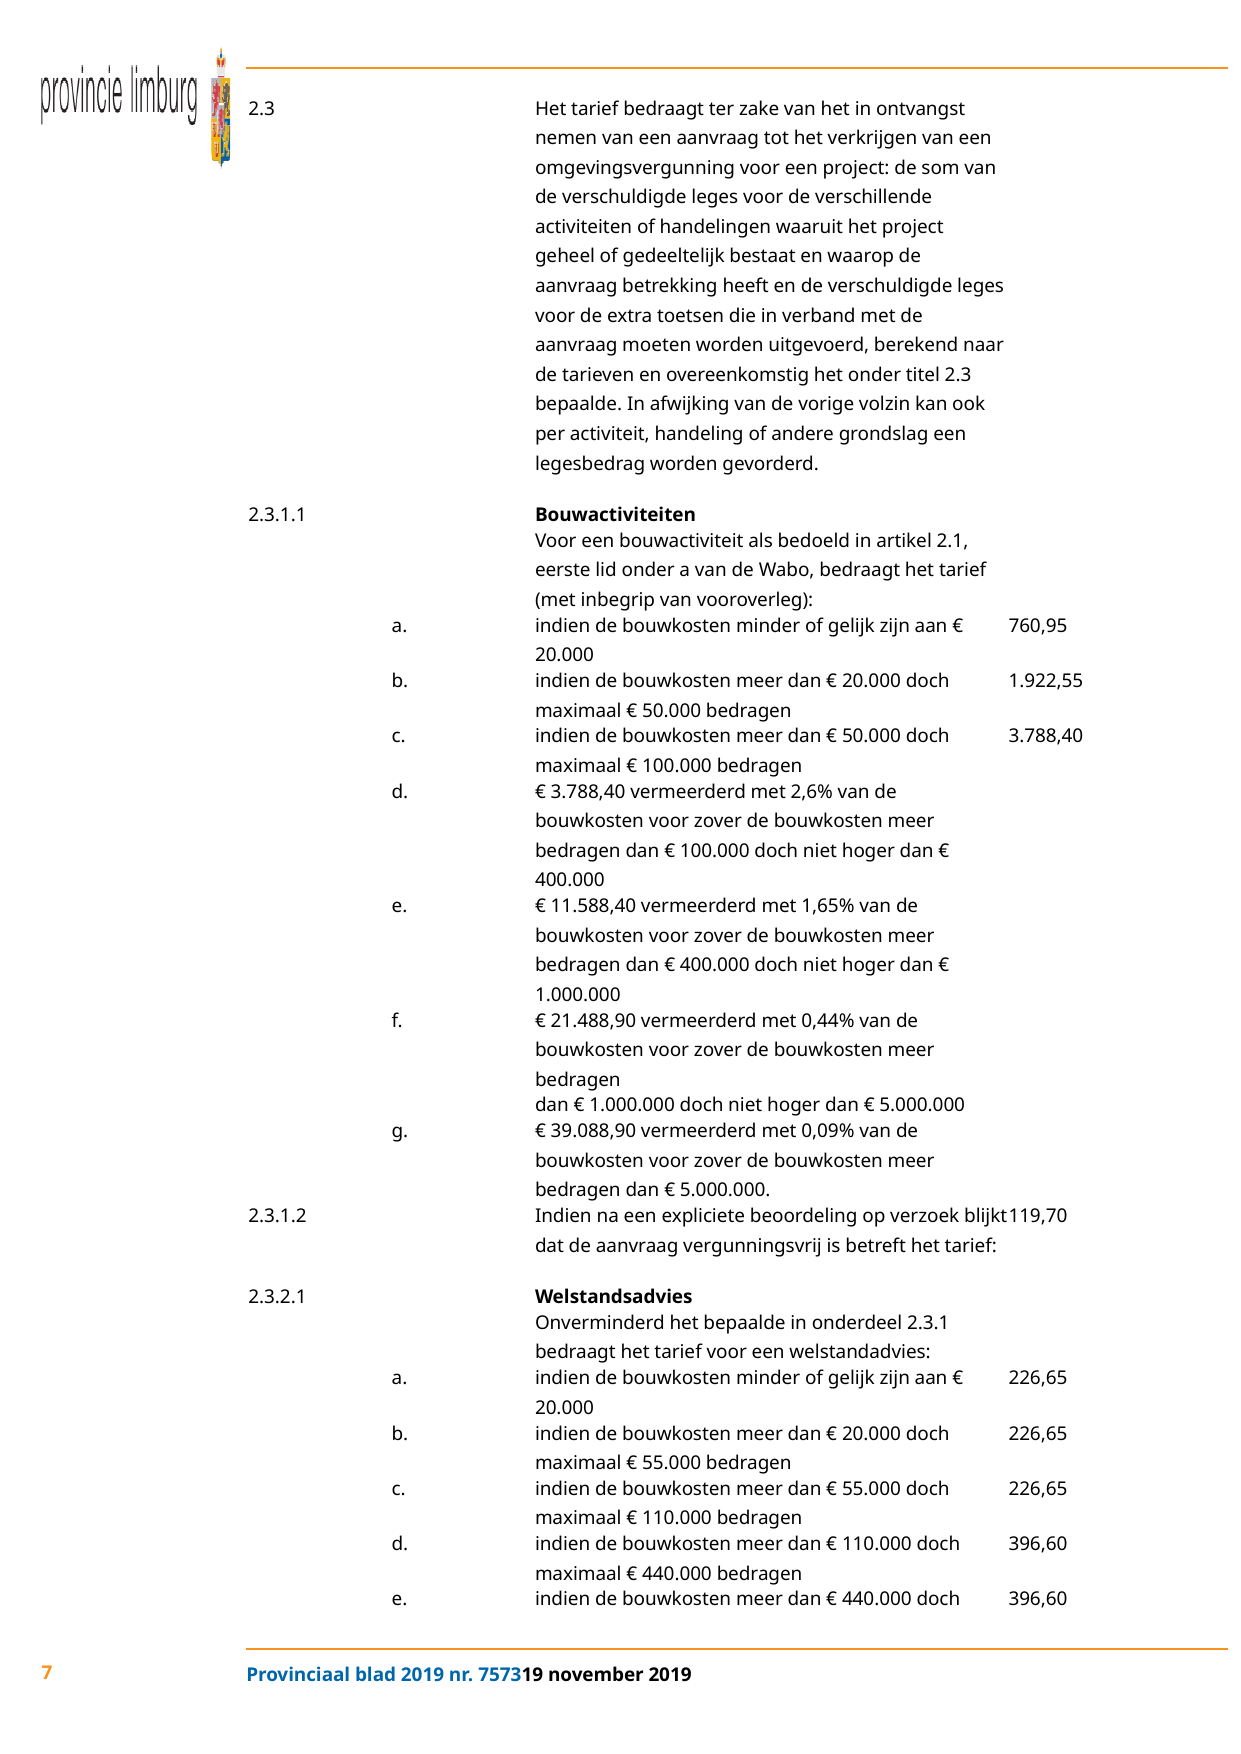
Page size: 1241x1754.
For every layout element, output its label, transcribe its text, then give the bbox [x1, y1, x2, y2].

table_cell 396,60 [1008, 1530, 1152, 1586]
table_cell 2.3.1.2 [248, 1202, 391, 1258]
table_cell b. [391, 667, 535, 722]
table_cell a. [391, 612, 535, 667]
table_cell [248, 1092, 391, 1117]
table_cell 396,60 [1008, 1586, 1152, 1611]
table_cell € 21.488,90 vermeerderd met 0,44% van de bouwkosten voor zover de bouwkosten meer bedragen [535, 1007, 1008, 1092]
table_cell [248, 1364, 391, 1420]
table_cell [248, 1586, 391, 1611]
table_cell f. [391, 1007, 535, 1092]
table_cell [1008, 1007, 1152, 1092]
table_cell [391, 501, 535, 527]
table_cell [1008, 1118, 1152, 1202]
table_cell indien de bouwkosten minder of gelijk zijn aan € 20.000 [535, 612, 1008, 667]
table_cell [391, 1283, 535, 1309]
table_cell [248, 1420, 391, 1475]
table_cell 2.3.2.1 [248, 1283, 391, 1309]
table_cell [1008, 1283, 1152, 1309]
table_cell [1008, 95, 1152, 476]
table_cell [391, 1202, 535, 1258]
table_cell [248, 892, 391, 1007]
table_cell [1008, 1309, 1152, 1364]
table_cell 2.3.1.1 [248, 501, 391, 527]
table_cell [535, 1258, 1008, 1283]
table_cell g. [391, 1118, 535, 1202]
table_cell [1008, 1092, 1152, 1117]
table_cell [248, 778, 391, 892]
table_cell Het tarief bedraagt ter zake van het in ontvangst nemen van een aanvraag tot het verkrijgen van een omgevingsvergunning voor een project: de som van de verschuldigde leges voor de verschillende activiteiten of handelingen waaruit het project geheel of gedeeltelijk bestaat en waarop de aanvraag betrekking heeft en de verschuldigde leges voor de extra toetsen die in verband met de aanvraag moeten worden uitgevoerd, berekend naar de tarieven en overeenkomstig het onder titel 2.3 bepaalde. In afwijking van de vorige volzin kan ook per activiteit, handeling of andere grondslag een legesbedrag worden gevorderd. [535, 95, 1008, 476]
table_cell Bouwactiviteiten [535, 501, 1008, 527]
table_cell [1008, 778, 1152, 892]
table_cell € 39.088,90 vermeerderd met 0,09% van de bouwkosten voor zover de bouwkosten meer bedragen dan € 5.000.000. [535, 1118, 1008, 1202]
table_cell [1008, 1258, 1152, 1283]
table_cell indien de bouwkosten meer dan € 440.000 doch [535, 1586, 1008, 1611]
table_cell e. [391, 892, 535, 1007]
table_cell [1008, 892, 1152, 1007]
table_cell Indien na een expliciete beoordeling op verzoek blijkt dat de aanvraag vergunningsvrij is betreft het tarief: [535, 1202, 1008, 1258]
table_cell [248, 1309, 391, 1364]
table_cell 226,65 [1008, 1420, 1152, 1475]
table_cell indien de bouwkosten meer dan € 50.000 doch maximaal € 100.000 bedragen [535, 723, 1008, 778]
table_cell € 11.588,40 vermeerderd met 1,65% van de bouwkosten voor zover de bouwkosten meer bedragen dan € 400.000 doch niet hoger dan € 1.000.000 [535, 892, 1008, 1007]
table_cell [535, 476, 1008, 501]
table_cell [248, 723, 391, 778]
table_cell [248, 1118, 391, 1202]
table_cell indien de bouwkosten meer dan € 20.000 doch maximaal € 55.000 bedragen [535, 1420, 1008, 1475]
table_cell € 3.788,40 vermeerderd met 2,6% van de bouwkosten voor zover de bouwkosten meer bedragen dan € 100.000 doch niet hoger dan € 400.000 [535, 778, 1008, 892]
table_cell d. [391, 778, 535, 892]
table_cell 119,70 [1008, 1202, 1152, 1258]
table_cell [248, 1475, 391, 1530]
table_cell Welstandsadvies [535, 1283, 1008, 1309]
table_cell Onverminderd het bepaalde in onderdeel 2.3.1 bedraagt het tarief voor een welstandadvies: [535, 1309, 1008, 1364]
table_cell 226,65 [1008, 1364, 1152, 1420]
table_cell b. [391, 1420, 535, 1475]
table_cell [248, 612, 391, 667]
table_cell [391, 1258, 535, 1283]
table_cell 760,95 [1008, 612, 1152, 667]
table_cell [1008, 476, 1152, 501]
table_cell indien de bouwkosten meer dan € 20.000 doch maximaal € 50.000 bedragen [535, 667, 1008, 722]
table_cell 2.3 [248, 95, 391, 476]
table_cell 1.922,55 [1008, 667, 1152, 722]
table_cell [248, 476, 391, 501]
picture [41, 47, 231, 172]
table_cell Voor een bouwactiviteit als bedoeld in artikel 2.1, eerste lid onder a van de Wabo, bedraagt het tarief (met inbegrip van vooroverleg): [535, 527, 1008, 612]
table_cell [391, 1092, 535, 1117]
table_cell 226,65 [1008, 1475, 1152, 1530]
table_cell indien de bouwkosten meer dan € 55.000 doch maximaal € 110.000 bedragen [535, 1475, 1008, 1530]
table_cell [391, 95, 535, 476]
table_cell indien de bouwkosten meer dan € 110.000 doch maximaal € 440.000 bedragen [535, 1530, 1008, 1586]
table_cell c. [391, 723, 535, 778]
table_cell [248, 527, 391, 612]
table_cell [1008, 527, 1152, 612]
table_cell [248, 1007, 391, 1092]
table_cell [391, 476, 535, 501]
table_cell 3.788,40 [1008, 723, 1152, 778]
table_cell c. [391, 1475, 535, 1530]
table_cell e. [391, 1586, 535, 1611]
table_cell [391, 1309, 535, 1364]
table_cell [248, 1530, 391, 1586]
table_cell indien de bouwkosten minder of gelijk zijn aan € 20.000 [535, 1364, 1008, 1420]
table_cell [248, 667, 391, 722]
table_cell [391, 527, 535, 612]
table_cell a. [391, 1364, 535, 1420]
table_cell [248, 1258, 391, 1283]
table_cell dan € 1.000.000 doch niet hoger dan € 5.000.000 [535, 1092, 1008, 1117]
table_cell [1008, 501, 1152, 527]
table_cell d. [391, 1530, 535, 1586]
